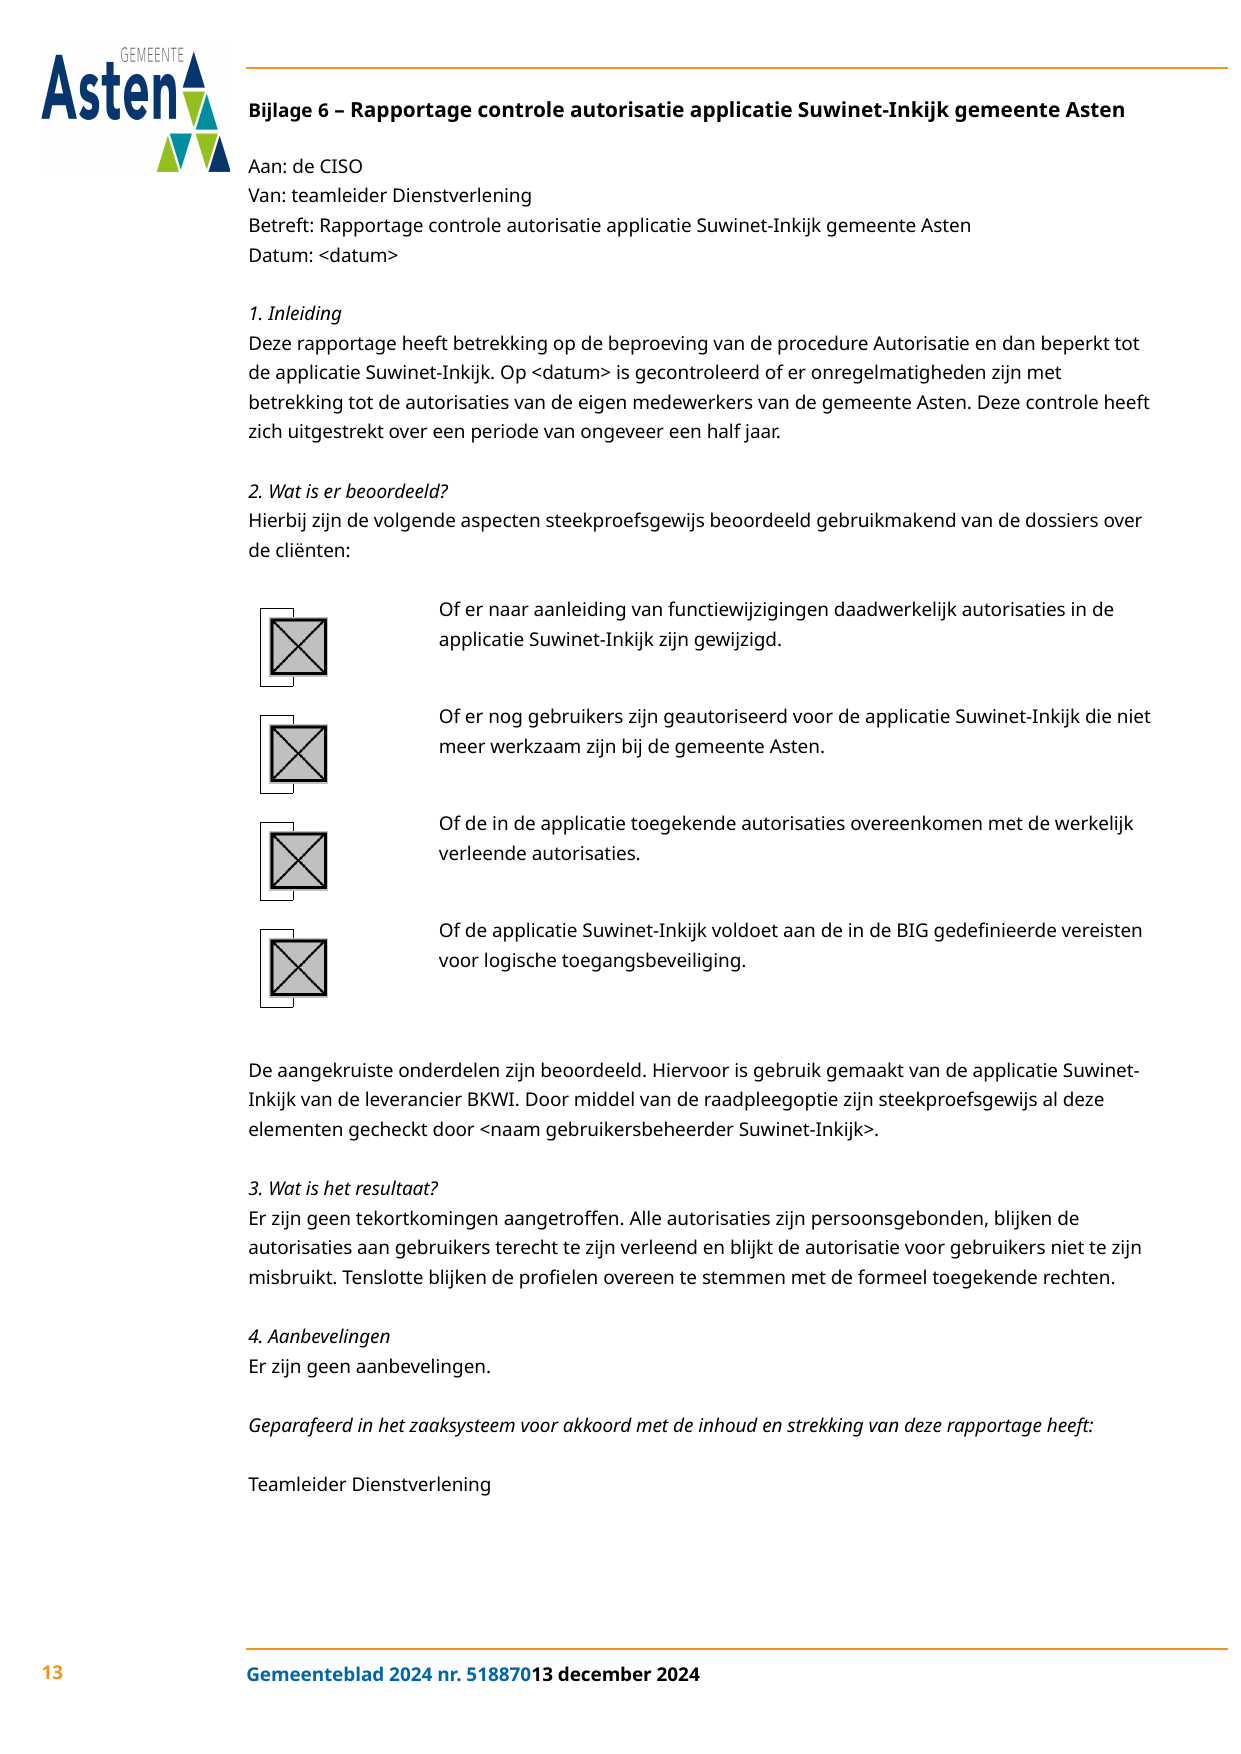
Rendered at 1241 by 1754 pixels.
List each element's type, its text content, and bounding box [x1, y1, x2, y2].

text Er zijn geen aanbevelingen. [248, 1353, 1152, 1378]
table_cell Of de applicatie Suwinet-Inkijk voldoet aan de in de BIG gedefinieerde vereisten voor logische toegangsbeveiliging. [439, 917, 1152, 1024]
picture [268, 724, 328, 784]
table_header Aan: de CISO Van: teamleider Dienstverlening Betreft: Rapportage controle autorisatie applicatie Suwinet-Inkijk gemeente Asten Datum: <datum> [248, 153, 1152, 267]
text 4. Aanbevelingen [248, 1323, 1152, 1349]
text 3. Wat is het resultaat? [248, 1175, 1152, 1201]
table_cell Of de in de applicatie toegekende autorisaties overeenkomen met de werkelijk verleende autorisaties. [439, 810, 1152, 917]
table_cell [248, 703, 439, 810]
text Teamleider Dienstverlening [248, 1471, 1152, 1497]
picture [268, 617, 328, 677]
picture [268, 938, 328, 998]
table_header [248, 596, 439, 703]
text Bijlage 6 – Rapportage controle autorisatie applicatie Suwinet-Inkijk gemeente Asten [248, 95, 1152, 123]
text Geparafeerd in het zaaksysteem voor akkoord met de inhoud en strekking van deze rapportage heeft: [248, 1412, 1152, 1438]
table_cell [248, 917, 439, 1024]
table_cell [248, 810, 439, 917]
text Hierbij zijn de volgende aspecten steekproefsgewijs beoordeeld gebruikmakend van de dossiers over de cliënten: [248, 507, 1152, 563]
table_cell Of er nog gebruikers zijn geautoriseerd voor de applicatie Suwinet-Inkijk die niet meer werkzaam zijn bij de gemeente Asten. [439, 703, 1152, 810]
text Er zijn geen tekortkomingen aangetroffen. Alle autorisaties zijn persoonsgebonden, blijken de autorisaties aan gebruikers terecht te zijn verleend en blijkt de autorisatie voor gebruikers niet te zijn misbruikt. Tenslotte blijken de profielen overeen te stemmen met de formeel toegekende rechten. [248, 1205, 1152, 1290]
text 2. Wat is er beoordeeld? [248, 478, 1152, 503]
picture [268, 831, 328, 891]
table_header Of er naar aanleiding van functiewijzigingen daadwerkelijk autorisaties in de applicatie Suwinet-Inkijk zijn gewijzigd. [439, 596, 1152, 703]
text De aangekruiste onderdelen zijn beoordeeld. Hiervoor is gebruik gemaakt van de applicatie Suwinet-Inkijk van de leverancier BKWI. Door middel van de raadpleegoptie zijn steekproefsgewijs al deze elementen gecheckt door <naam gebruikersbeheerder Suwinet-Inkijk>. [248, 1057, 1152, 1142]
text 1. Inleiding [248, 300, 1152, 326]
text Deze rapportage heeft betrekking op de beproeving van de procedure Autorisatie en dan beperkt tot de applicatie Suwinet-Inkijk. Op <datum> is gecontroleerd of er onregelmatigheden zijn met betrekking tot de autorisaties van de eigen medewerkers van de gemeente Asten. Deze controle heeft zich uitgestrekt over een periode van ongeveer een half jaar. [248, 330, 1152, 444]
picture [41, 47, 231, 172]
